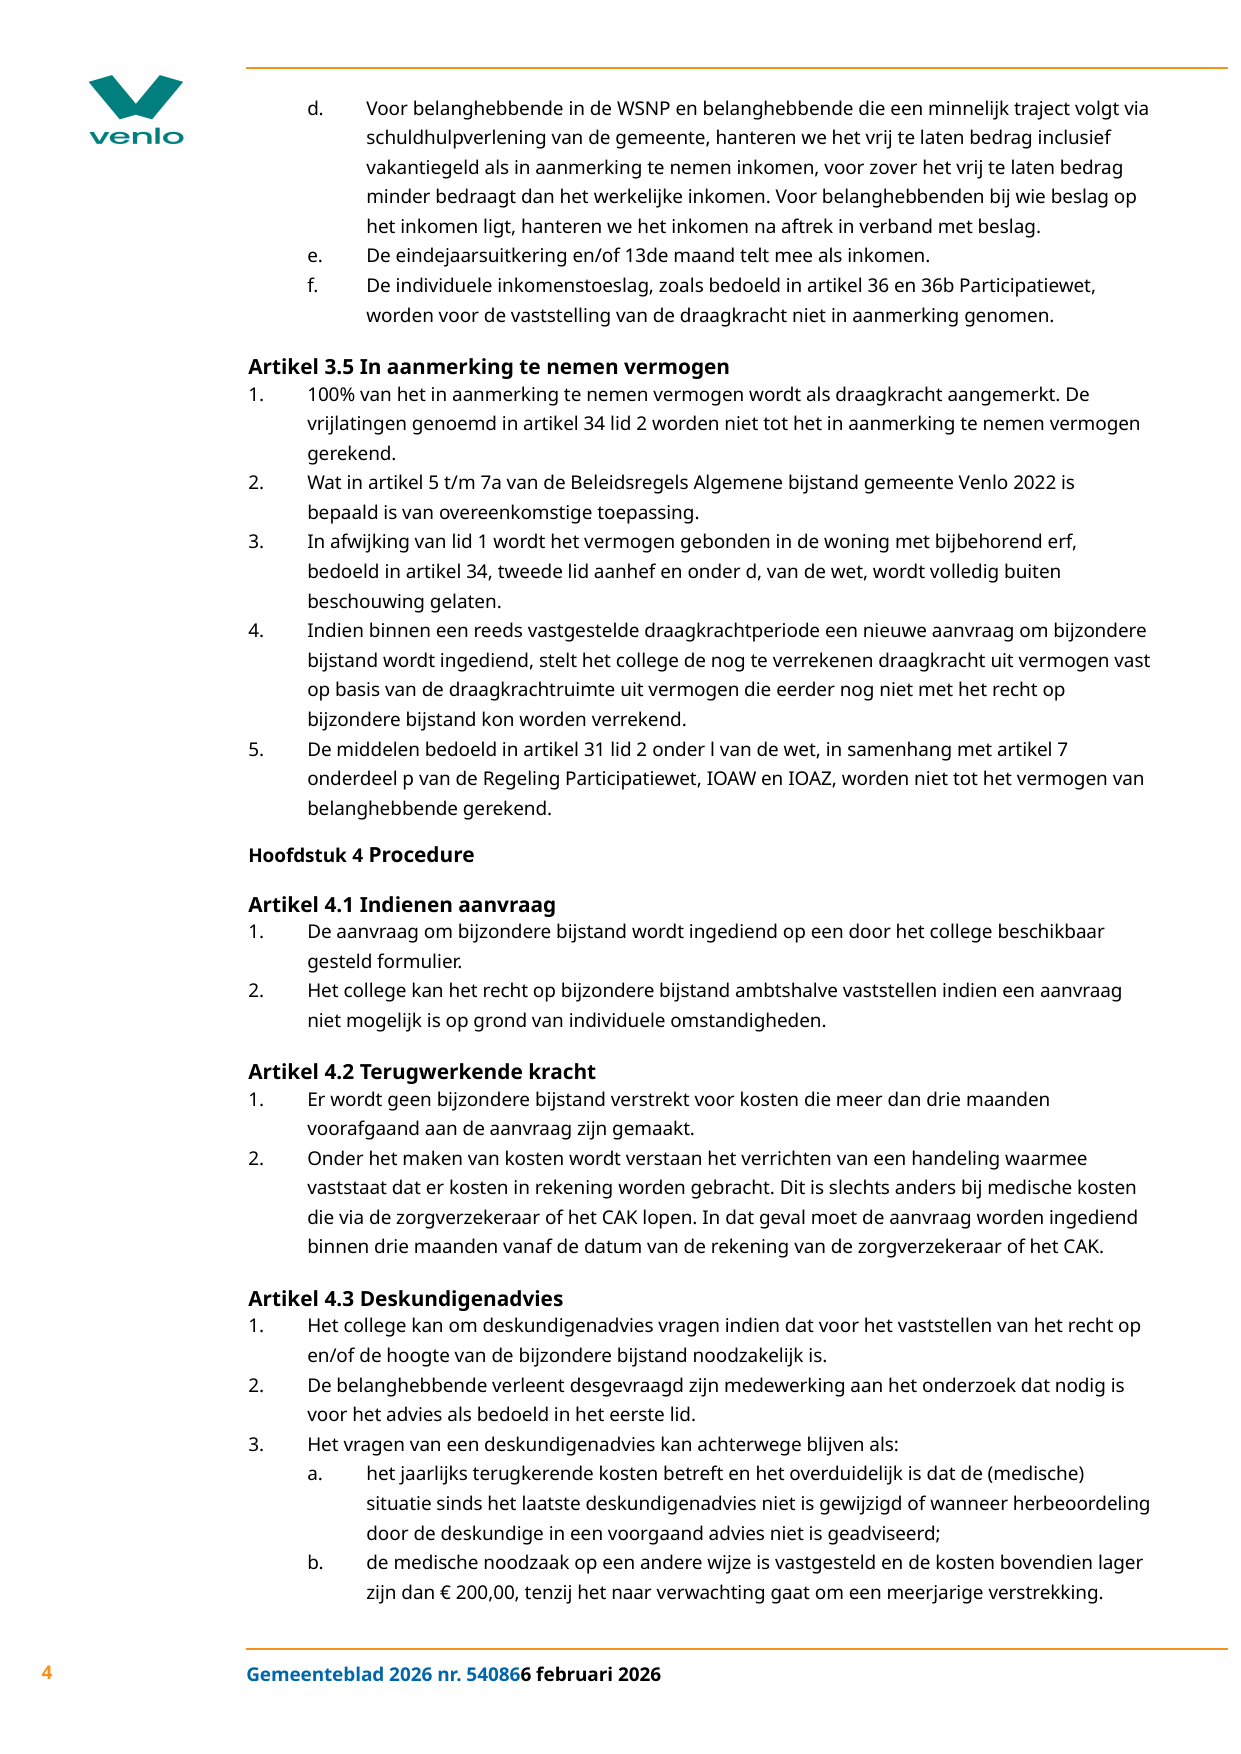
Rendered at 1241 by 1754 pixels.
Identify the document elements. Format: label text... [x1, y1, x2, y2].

list Wat in artikel 5 t/m 7a van de Beleidsregels Algemene bijstand gemeente Venlo 2022 is bepaald is van overeenkomstige toepassing. [248, 469, 1152, 525]
list Onder het maken van kosten wordt verstaan het verrichten van een handeling waarmee vaststaat dat er kosten in rekening worden gebracht. Dit is slechts anders bij medische kosten die via de zorgverzekeraar of het CAK lopen. In dat geval moet de aanvraag worden ingediend binnen drie maanden vanaf de datum van de rekening van de zorgverzekeraar of het CAK. [248, 1145, 1152, 1259]
list In afwijking van lid 1 wordt het vermogen gebonden in de woning met bijbehorend erf, bedoeld in artikel 34, tweede lid aanhef en onder d, van de wet, wordt volledig buiten beschouwing gelaten. [248, 529, 1152, 613]
text Artikel 3.5 In aanmerking te nemen vermogen [248, 352, 1152, 381]
list De aanvraag om bijzondere bijstand wordt ingediend op een door het college beschikbaar gesteld formulier. [248, 918, 1152, 973]
picture [41, 47, 231, 172]
list Het vragen van een deskundigenadvies kan achterwege blijven als: [248, 1431, 1152, 1457]
list Er wordt geen bijzondere bijstand verstrekt voor kosten die meer dan drie maanden voorafgaand aan de aanvraag zijn gemaakt. [248, 1086, 1152, 1141]
list Het college kan om deskundigenadvies vragen indien dat voor het vaststellen van het recht op en/of de hoogte van de bijzondere bijstand noodzakelijk is. [248, 1313, 1152, 1368]
list het jaarlijks terugkerende kosten betreft en het overduidelijk is dat de (medische) situatie sinds het laatste deskundigenadvies niet is gewijzigd of wanneer herbeoordeling door de deskundige in een voorgaand advies niet is geadviseerd; [307, 1461, 1152, 1545]
list De eindejaarsuitkering en/of 13de maand telt mee als inkomen. [307, 243, 1152, 268]
text Artikel 4.3 Deskundigenadvies [248, 1284, 1152, 1313]
text Hoofdstuk 4 Procedure [248, 841, 1152, 869]
text Artikel 4.1 Indienen aanvraag [248, 890, 1152, 918]
list De belanghebbende verleent desgevraagd zijn medewerking aan het onderzoek dat nodig is voor het advies als bedoeld in het eerste lid. [248, 1372, 1152, 1427]
list De middelen bedoeld in artikel 31 lid 2 onder l van de wet, in samenhang met artikel 7 onderdeel p van de Regeling Participatiewet, IOAW en IOAZ, worden niet tot het vermogen van belanghebbende gerekend. [248, 736, 1152, 821]
list Het college kan het recht op bijzondere bijstand ambtshalve vaststellen indien een aanvraag niet mogelijk is op grond van individuele omstandigheden. [248, 977, 1152, 1033]
text Artikel 4.2 Terugwerkende kracht [248, 1057, 1152, 1086]
list de medische noodzaak op een andere wijze is vastgesteld en de kosten bovendien lager zijn dan € 200,00, tenzij het naar verwachting gaat om een meerjarige verstrekking. [307, 1549, 1152, 1604]
list De individuele inkomenstoeslag, zoals bedoeld in artikel 36 en 36b Participatiewet, worden voor de vaststelling van de draagkracht niet in aanmerking genomen. [307, 272, 1152, 328]
list Indien binnen een reeds vastgestelde draagkrachtperiode een nieuwe aanvraag om bijzondere bijstand wordt ingediend, stelt het college de nog te verrekenen draagkracht uit vermogen vast op basis van de draagkrachtruimte uit vermogen die eerder nog niet met het recht op bijzondere bijstand kon worden verrekend. [248, 617, 1152, 732]
list Voor belanghebbende in de WSNP en belanghebbende die een minnelijk traject volgt via schuldhulpverlening van de gemeente, hanteren we het vrij te laten bedrag inclusief vakantiegeld als in aanmerking te nemen inkomen, voor zover het vrij te laten bedrag minder bedraagt dan het werkelijke inkomen. Voor belanghebbenden bij wie beslag op het inkomen ligt, hanteren we het inkomen na aftrek in verband met beslag. [307, 95, 1152, 239]
list 100% van het in aanmerking te nemen vermogen wordt als draagkracht aangemerkt. De vrijlatingen genoemd in artikel 34 lid 2 worden niet tot het in aanmerking te nemen vermogen gerekend. [248, 381, 1152, 466]
